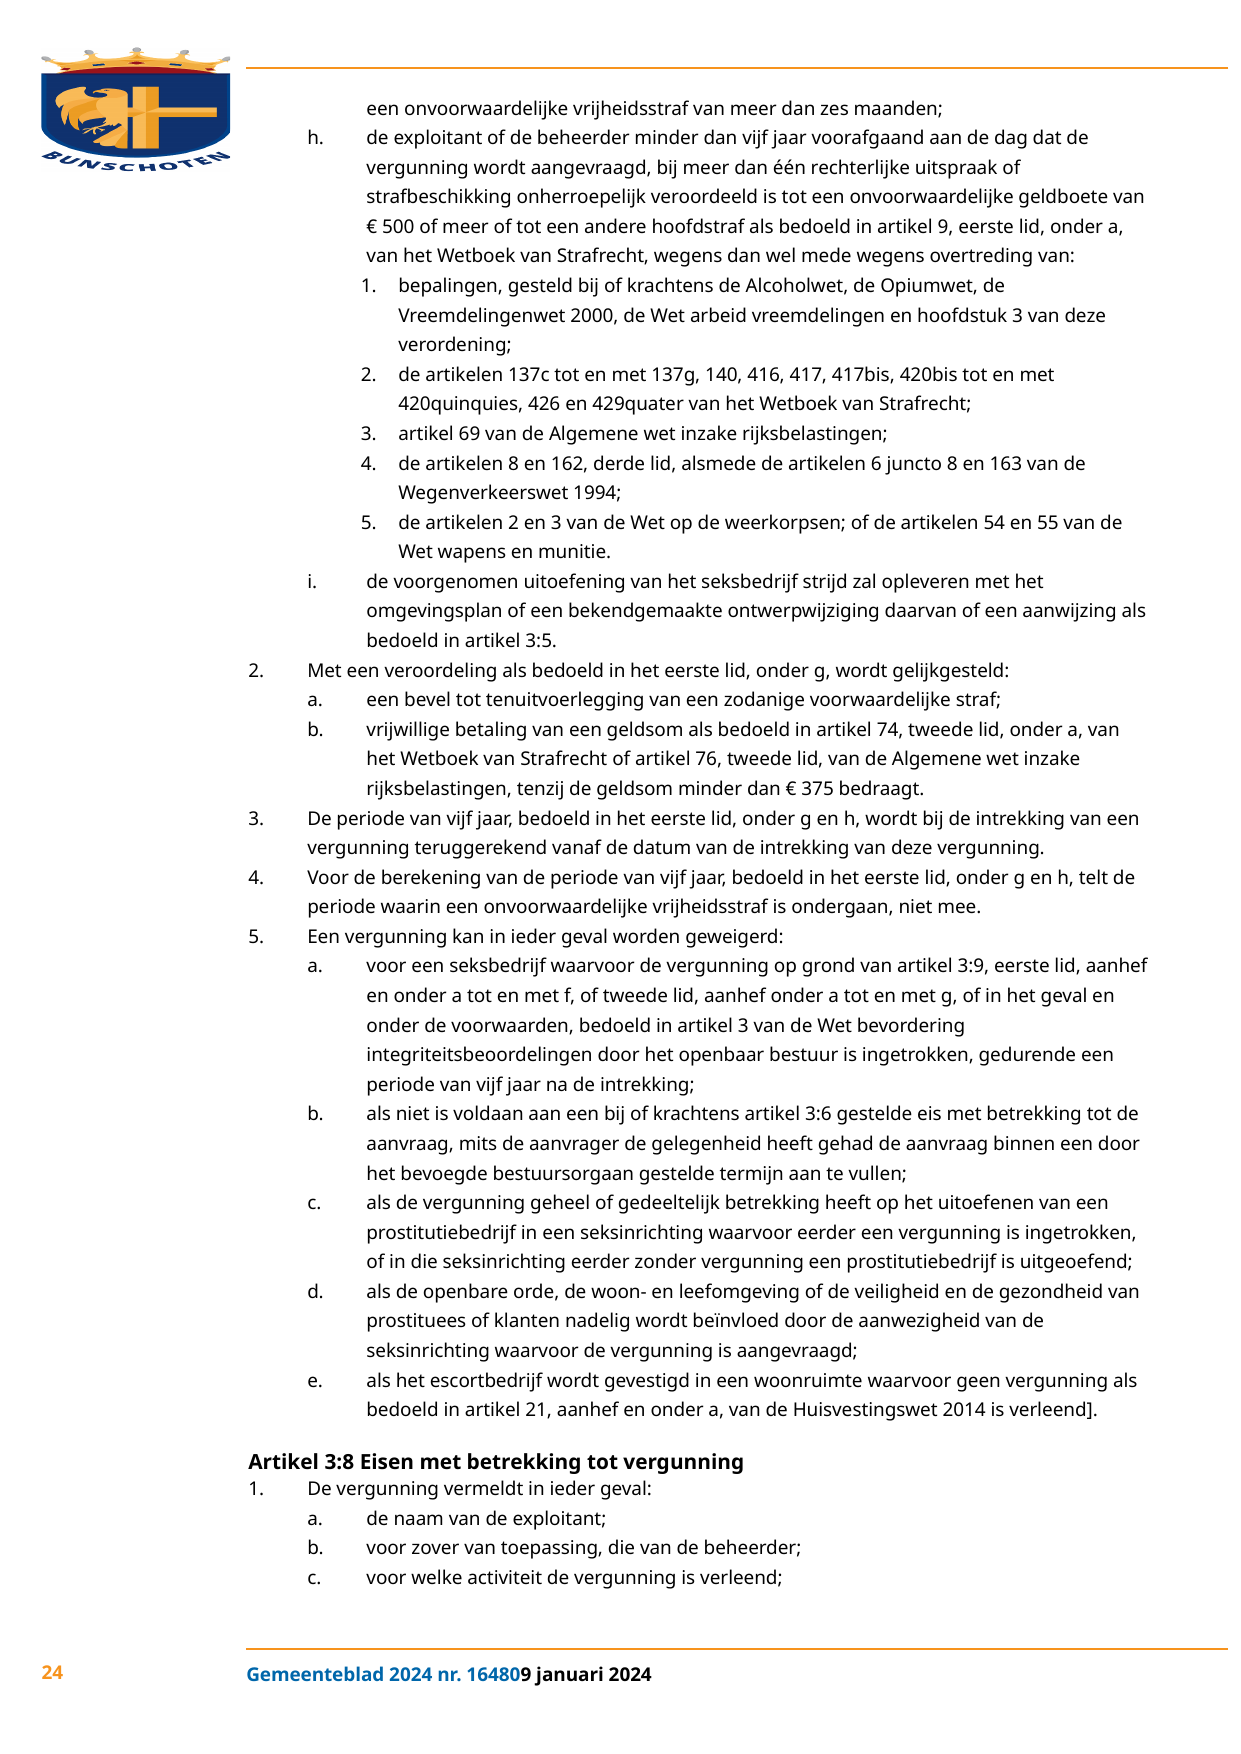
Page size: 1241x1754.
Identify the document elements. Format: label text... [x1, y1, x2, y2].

list voor zover van toepassing, die van de beheerder; [307, 1534, 1152, 1560]
list voor een seksbedrijf waarvoor de vergunning op grond van artikel 3:9, eerste lid, aanhef en onder a tot en met f, of tweede lid, aanhef onder a tot en met g, of in het geval en onder de voorwaarden, bedoeld in artikel 3 van de Wet bevordering integriteitsbeoordelingen door het openbaar bestuur is ingetrokken, gedurende een periode van vijf jaar na de intrekking; [307, 953, 1152, 1097]
list als niet is voldaan aan een bij of krachtens artikel 3:6 gestelde eis met betrekking tot de aanvraag, mits de aanvrager de gelegenheid heeft gehad de aanvraag binnen een door het bevoegde bestuursorgaan gestelde termijn aan te vullen; [307, 1101, 1152, 1186]
list de artikelen 8 en 162, derde lid, alsmede de artikelen 6 juncto 8 en 163 van de Wegenverkeerswet 1994; [361, 450, 1152, 505]
list bepalingen, gesteld bij of krachtens de Alcoholwet, de Opiumwet, de Vreemdelingenwet 2000, de Wet arbeid vreemdelingen en hoofdstuk 3 van deze verordening; [361, 272, 1152, 357]
list Een vergunning kan in ieder geval worden geweigerd: [248, 923, 1152, 949]
list de voorgenomen uitoefening van het seksbedrijf strijd zal opleveren met het omgevingsplan of een bekendgemaakte ontwerpwijziging daarvan of een aanwijzing als bedoeld in artikel 3:5. [307, 568, 1152, 653]
list Voor de berekening van de periode van vijf jaar, bedoeld in het eerste lid, onder g en h, telt de periode waarin een onvoorwaardelijke vrijheidsstraf is ondergaan, niet mee. [248, 864, 1152, 919]
list als de vergunning geheel of gedeeltelijk betrekking heeft op het uitoefenen van een prostitutiebedrijf in een seksinrichting waarvoor eerder een vergunning is ingetrokken, of in die seksinrichting eerder zonder vergunning een prostitutiebedrijf is uitgeoefend; [307, 1189, 1152, 1274]
text Artikel 3:8 Eisen met betrekking tot vergunning [248, 1447, 1152, 1475]
list als de openbare orde, de woon- en leefomgeving of de veiligheid en de gezondheid van prostituees of klanten nadelig wordt beïnvloed door de aanwezigheid van de seksinrichting waarvoor de vergunning is aangevraagd; [307, 1278, 1152, 1363]
list De vergunning vermeldt in ieder geval: [248, 1475, 1152, 1501]
list de exploitant of de beheerder minder dan vijf jaar voorafgaand aan de dag dat de vergunning wordt aangevraagd, bij meer dan één rechterlijke uitspraak of strafbeschikking onherroepelijk veroordeeld is tot een onvoorwaardelijke geldboete van € 500 of meer of tot een andere hoofdstraf als bedoeld in artikel 9, eerste lid, onder a, van het Wetboek van Strafrecht, wegens dan wel mede wegens overtreding van: [307, 124, 1152, 268]
list De periode van vijf jaar, bedoeld in het eerste lid, onder g en h, wordt bij de intrekking van een vergunning teruggerekend vanaf de datum van de intrekking van deze vergunning. [248, 805, 1152, 860]
picture [41, 47, 231, 172]
list als het escortbedrijf wordt gevestigd in een woonruimte waarvoor geen vergunning als bedoeld in artikel 21, aanhef en onder a, van de Huisvestingswet 2014 is verleend]. [307, 1367, 1152, 1422]
list Met een veroordeling als bedoeld in het eerste lid, onder g, wordt gelijkgesteld: [248, 657, 1152, 683]
list vrijwillige betaling van een geldsom als bedoeld in artikel 74, tweede lid, onder a, van het Wetboek van Strafrecht of artikel 76, tweede lid, van de Algemene wet inzake rijksbelastingen, tenzij de geldsom minder dan € 375 bedraagt. [307, 716, 1152, 801]
list artikel 69 van de Algemene wet inzake rijksbelastingen; [361, 420, 1152, 446]
list een onvoorwaardelijke vrijheidsstraf van meer dan zes maanden; [307, 95, 1152, 121]
list voor welke activiteit de vergunning is verleend; [307, 1564, 1152, 1590]
list de artikelen 2 en 3 van de Wet op de weerkorpsen; of de artikelen 54 en 55 van de Wet wapens en munitie. [361, 509, 1152, 564]
list de artikelen 137c tot en met 137g, 140, 416, 417, 417bis, 420bis tot en met 420quinquies, 426 en 429quater van het Wetboek van Strafrecht; [361, 361, 1152, 416]
list de naam van de exploitant; [307, 1505, 1152, 1531]
list een bevel tot tenuitvoerlegging van een zodanige voorwaardelijke straf; [307, 686, 1152, 712]
